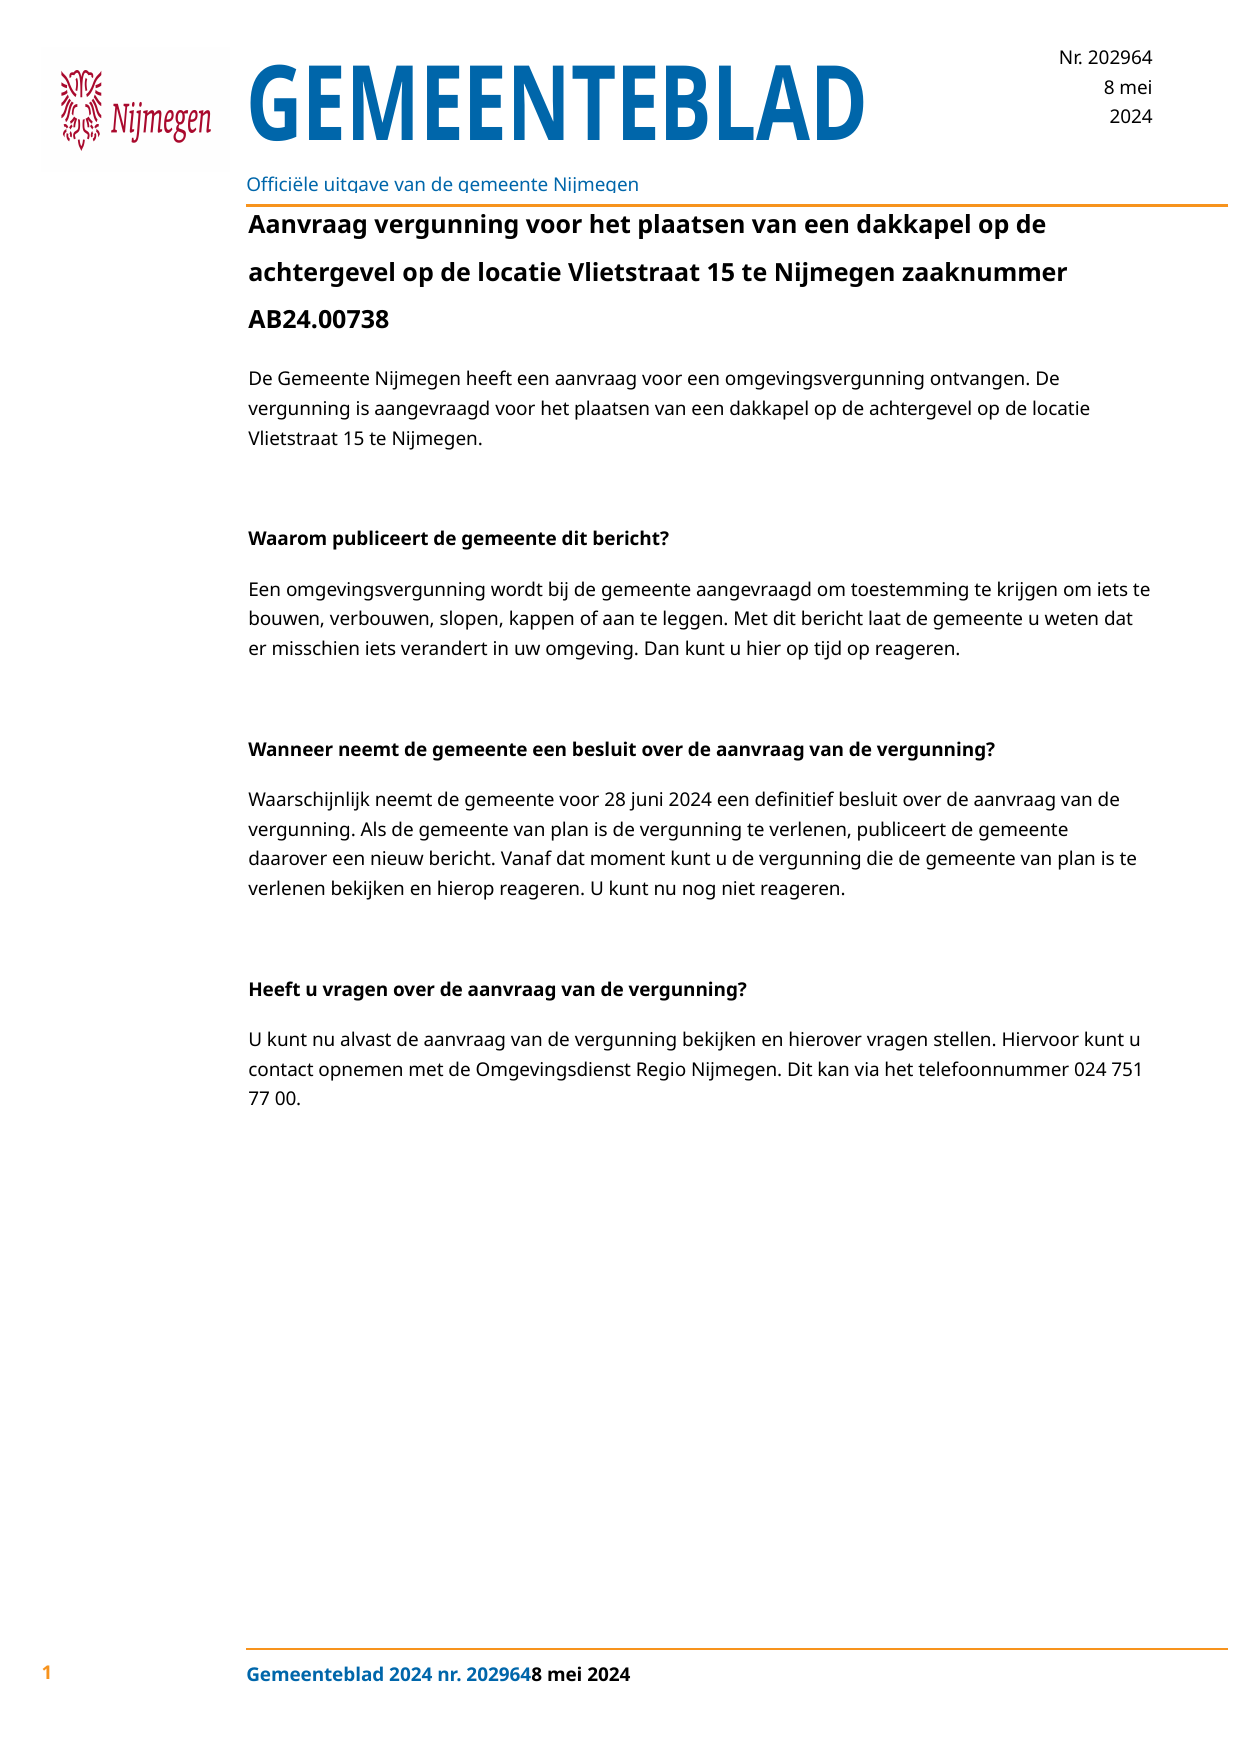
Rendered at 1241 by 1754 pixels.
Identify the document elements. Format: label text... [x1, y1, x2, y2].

text Wanneer neemt de gemeente een besluit over de aanvraag van de vergunning? [248, 736, 1152, 762]
text Een omgevingsvergunning wordt bij de gemeente aangevraagd om toestemming te krijgen om iets te bouwen, verbouwen, slopen, kappen of aan te leggen. Met dit bericht laat de gemeente u weten dat er misschien iets verandert in uw omgeving. Dan kunt u hier op tijd op reageren. [248, 576, 1152, 661]
text Waarschijnlijk neemt de gemeente voor 28 juni 2024 een definitief besluit over de aanvraag van de vergunning. Als de gemeente van plan is de vergunning te verlenen, publiceert de gemeente daarover een nieuw bericht. Vanaf dat moment kunt u de vergunning die de gemeente van plan is te verlenen bekijken en hierop reageren. U kunt nu nog niet reageren. [248, 786, 1152, 901]
text Heeft u vragen over de aanvraag van de vergunning? [248, 976, 1152, 1002]
text U kunt nu alvast de aanvraag van de vergunning bekijken en hierover vragen stellen. Hiervoor kunt u contact opnemen met de Omgevingsdienst Regio Nijmegen. Dit kan via het telefoonnummer 024 751 77 00. [248, 1026, 1152, 1111]
text Aanvraag vergunning voor het plaatsen van een dakkapel op de achtergevel op de locatie Vlietstraat 15 te Nijmegen zaaknummer AB24.00738 [248, 207, 1152, 336]
picture [41, 47, 231, 172]
text Waarom publiceert de gemeente dit bericht? [248, 526, 1152, 551]
text De Gemeente Nijmegen heeft een aanvraag voor een omgevingsvergunning ontvangen. De vergunning is aangevraagd voor het plaatsen van een dakkapel op de achtergevel op de locatie Vlietstraat 15 te Nijmegen. [248, 366, 1152, 450]
